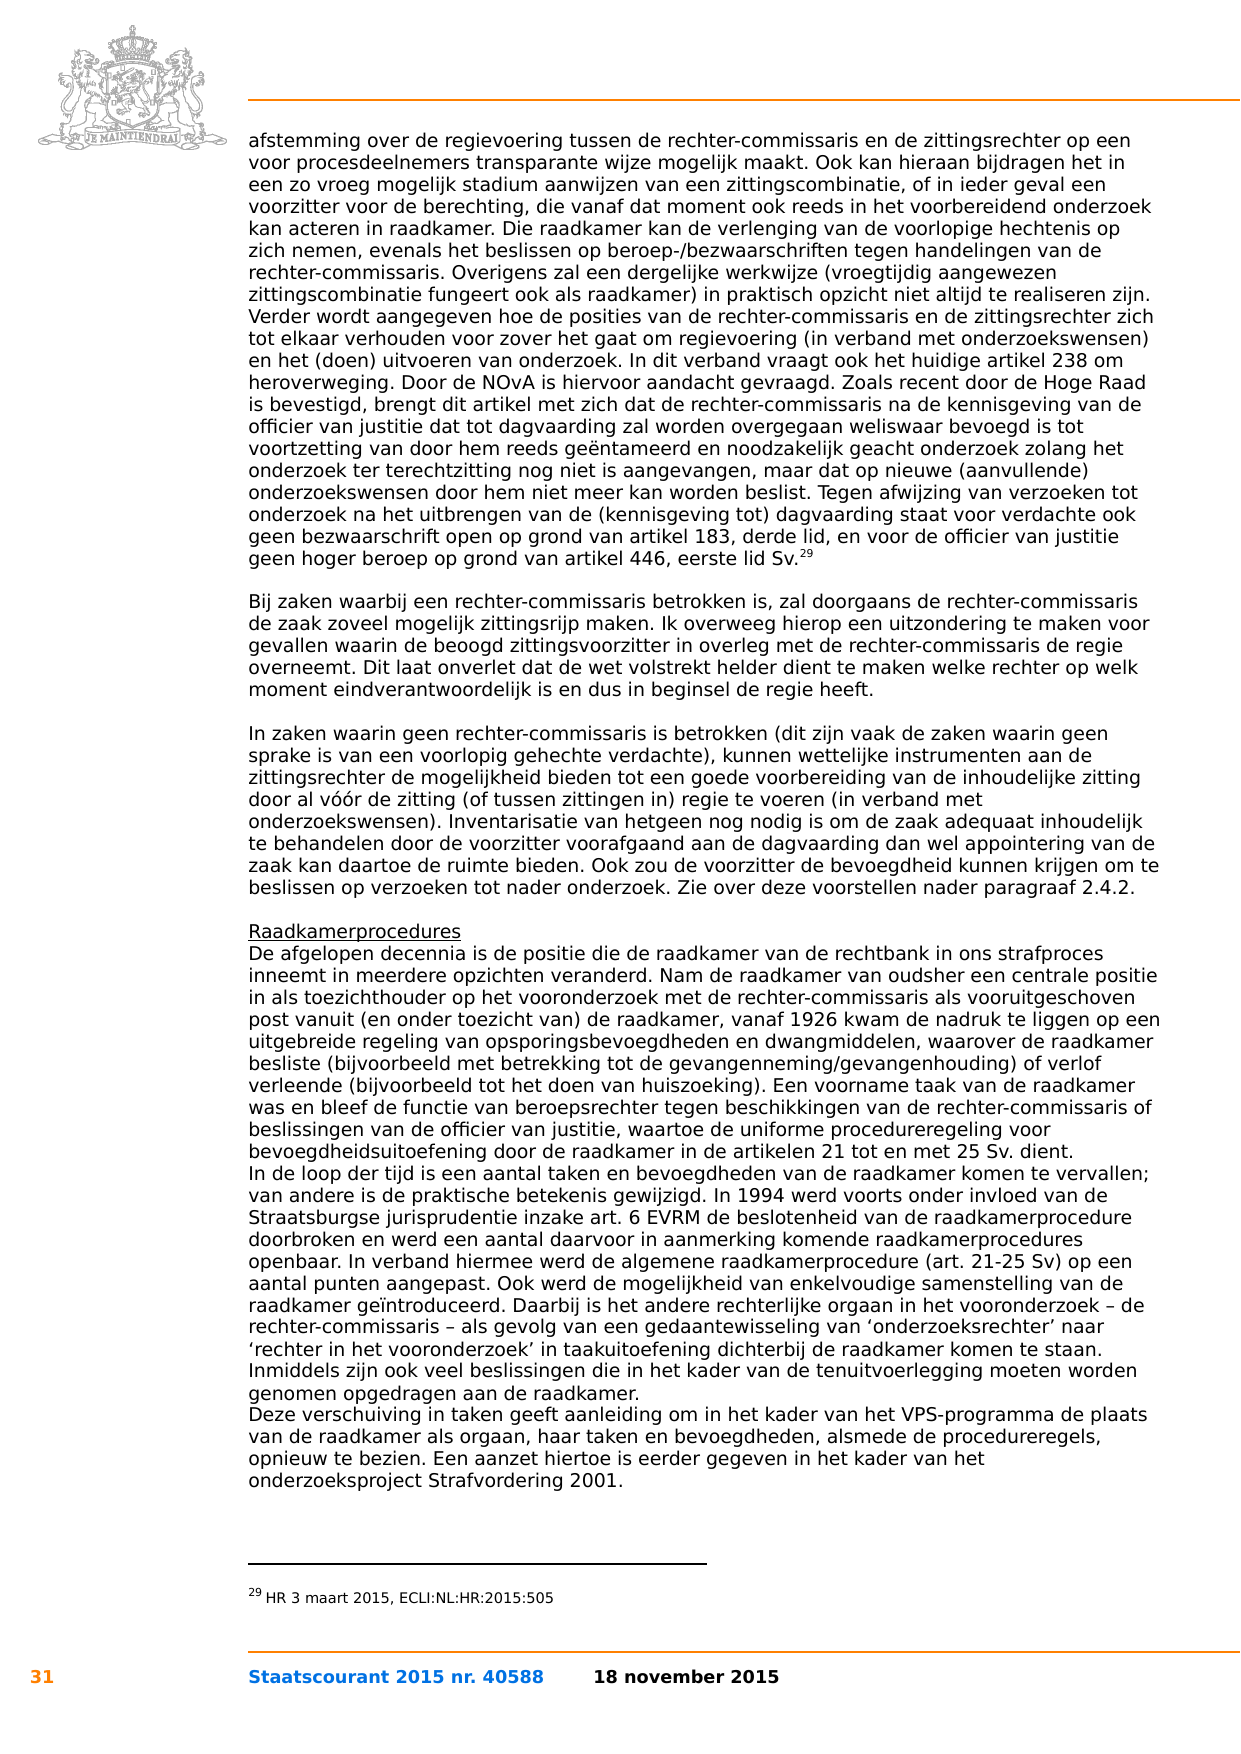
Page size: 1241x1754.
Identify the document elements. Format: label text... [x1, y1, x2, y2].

text Deze verschuiving in taken geeft aanleiding om in het kader van het VPS-programma de plaats van de raadkamer als orgaan, haar taken en bevoegdheden, alsmede de procedureregels, opnieuw te bezien. Een aanzet hiertoe is eerder gegeven in het kader van het onderzoeksproject Strafvordering 2001. [248, 1404, 1163, 1492]
text Raadkamerprocedures [248, 921, 1163, 943]
text Bij zaken waarbij een rechter-commissaris betrokken is, zal doorgaans de rechter-commissaris de zaak zoveel mogelijk zittingsrijp maken. Ik overweeg hierop een uitzondering te maken voor gevallen waarin de beoogd zittingsvoorzitter in overleg met de rechter-commissaris de regie overneemt. Dit laat onverlet dat de wet volstrekt helder dient te maken welke rechter op welk moment eindverantwoordelijk is en dus in beginsel de regie heeft. [248, 591, 1163, 701]
text In de loop der tijd is een aantal taken en bevoegdheden van de raadkamer komen te vervallen; van andere is de praktische betekenis gewijzigd. In 1994 werd voorts onder invloed van de Straatsburgse jurisprudentie inzake art. 6 EVRM de beslotenheid van de raadkamerprocedure doorbroken en werd een aantal daarvoor in aanmerking komende raadkamerprocedures openbaar. In verband hiermee werd de algemene raadkamerprocedure (art. 21-25 Sv) op een aantal punten aangepast. Ook werd de mogelijkheid van enkelvoudige samenstelling van de raadkamer geïntroduceerd. Daarbij is het andere rechterlijke orgaan in het vooronderzoek – de rechter-commissaris – als gevolg van een gedaantewisseling van ‘onderzoeksrechter’ naar ‘rechter in het vooronderzoek’ in taakuitoefening dichterbij de raadkamer komen te staan. Inmiddels zijn ook veel beslissingen die in het kader van de tenuitvoerlegging moeten worden genomen opgedragen aan de raadkamer. [248, 1163, 1163, 1404]
text De afgelopen decennia is de positie die de raadkamer van de rechtbank in ons strafproces inneemt in meerdere opzichten veranderd. Nam de raadkamer van oudsher een centrale positie in als toezichthouder op het vooronderzoek met de rechter-commissaris als vooruitgeschoven post vanuit (en onder toezicht van) de raadkamer, vanaf 1926 kwam de nadruk te liggen op een uitgebreide regeling van opsporingsbevoegdheden en dwangmiddelen, waarover de raadkamer besliste (bijvoorbeeld met betrekking tot de gevangenneming/gevangenhouding) of verlof verleende (bijvoorbeeld tot het doen van huiszoeking). Een voorname taak van de raadkamer was en bleef de functie van beroepsrechter tegen beschikkingen van de rechter-commissaris of beslissingen van de officier van justitie, waartoe de uniforme procedureregeling voor bevoegdheidsuitoefening door de raadkamer in de artikelen 21 tot en met 25 Sv. dient. [248, 943, 1163, 1163]
text HR 3 maart 2015, ECLI:NL:HR:2015:505 [248, 1586, 1163, 1608]
text Verder wordt aangegeven hoe de posities van de rechter-commissaris en de zittingsrechter zich tot elkaar verhouden voor zover het gaat om regievoering (in verband met onderzoekswensen) en het (doen) uitvoeren van onderzoek. In dit verband vraagt ook het huidige artikel 238 om heroverweging. Door de NOvA is hiervoor aandacht gevraagd. Zoals recent door de Hoge Raad is bevestigd, brengt dit artikel met zich dat de rechter-commissaris na de kennisgeving van de officier van justitie dat tot dagvaarding zal worden overgegaan weliswaar bevoegd is tot voortzetting van door hem reeds geëntameerd en noodzakelijk geacht onderzoek zolang het onderzoek ter terechtzitting nog niet is aangevangen, maar dat op nieuwe (aanvullende) onderzoekswensen door hem niet meer kan worden beslist. Tegen afwijzing van verzoeken tot onderzoek na het uitbrengen van de (kennisgeving tot) dagvaarding staat voor verdachte ook geen bezwaarschrift open op grond van artikel 183, derde lid, en voor de officier van justitie geen hoger beroep op grond van artikel 446, eerste lid Sv. [248, 306, 1163, 569]
text afstemming over de regievoering tussen de rechter-commissaris en de zittingsrechter op een voor procesdeelnemers transparante wijze mogelijk maakt. Ook kan hieraan bijdragen het in een zo vroeg mogelijk stadium aanwijzen van een zittingscombinatie, of in ieder geval een voorzitter voor de berechting, die vanaf dat moment ook reeds in het voorbereidend onderzoek kan acteren in raadkamer. Die raadkamer kan de verlenging van de voorlopige hechtenis op zich nemen, evenals het beslissen op beroep-/bezwaarschriften tegen handelingen van de rechter-commissaris. Overigens zal een dergelijke werkwijze (vroegtijdig aangewezen zittingscombinatie fungeert ook als raadkamer) in praktisch opzicht niet altijd te realiseren zijn. [248, 130, 1163, 306]
text In zaken waarin geen rechter-commissaris is betrokken (dit zijn vaak de zaken waarin geen sprake is van een voorlopig gehechte verdachte), kunnen wettelijke instrumenten aan de zittingsrechter de mogelijkheid bieden tot een goede voorbereiding van de inhoudelijke zitting door al vóór de zitting (of tussen zittingen in) regie te voeren (in verband met onderzoekswensen). Inventarisatie van hetgeen nog nodig is om de zaak adequaat inhoudelijk te behandelen door de voorzitter voorafgaand aan de dagvaarding dan wel appointering van de zaak kan daartoe de ruimte bieden. Ook zou de voorzitter de bevoegdheid kunnen krijgen om te beslissen op verzoeken tot nader onderzoek. Zie over deze voorstellen nader paragraaf 2.4.2. [248, 723, 1163, 899]
picture [38, 25, 227, 150]
